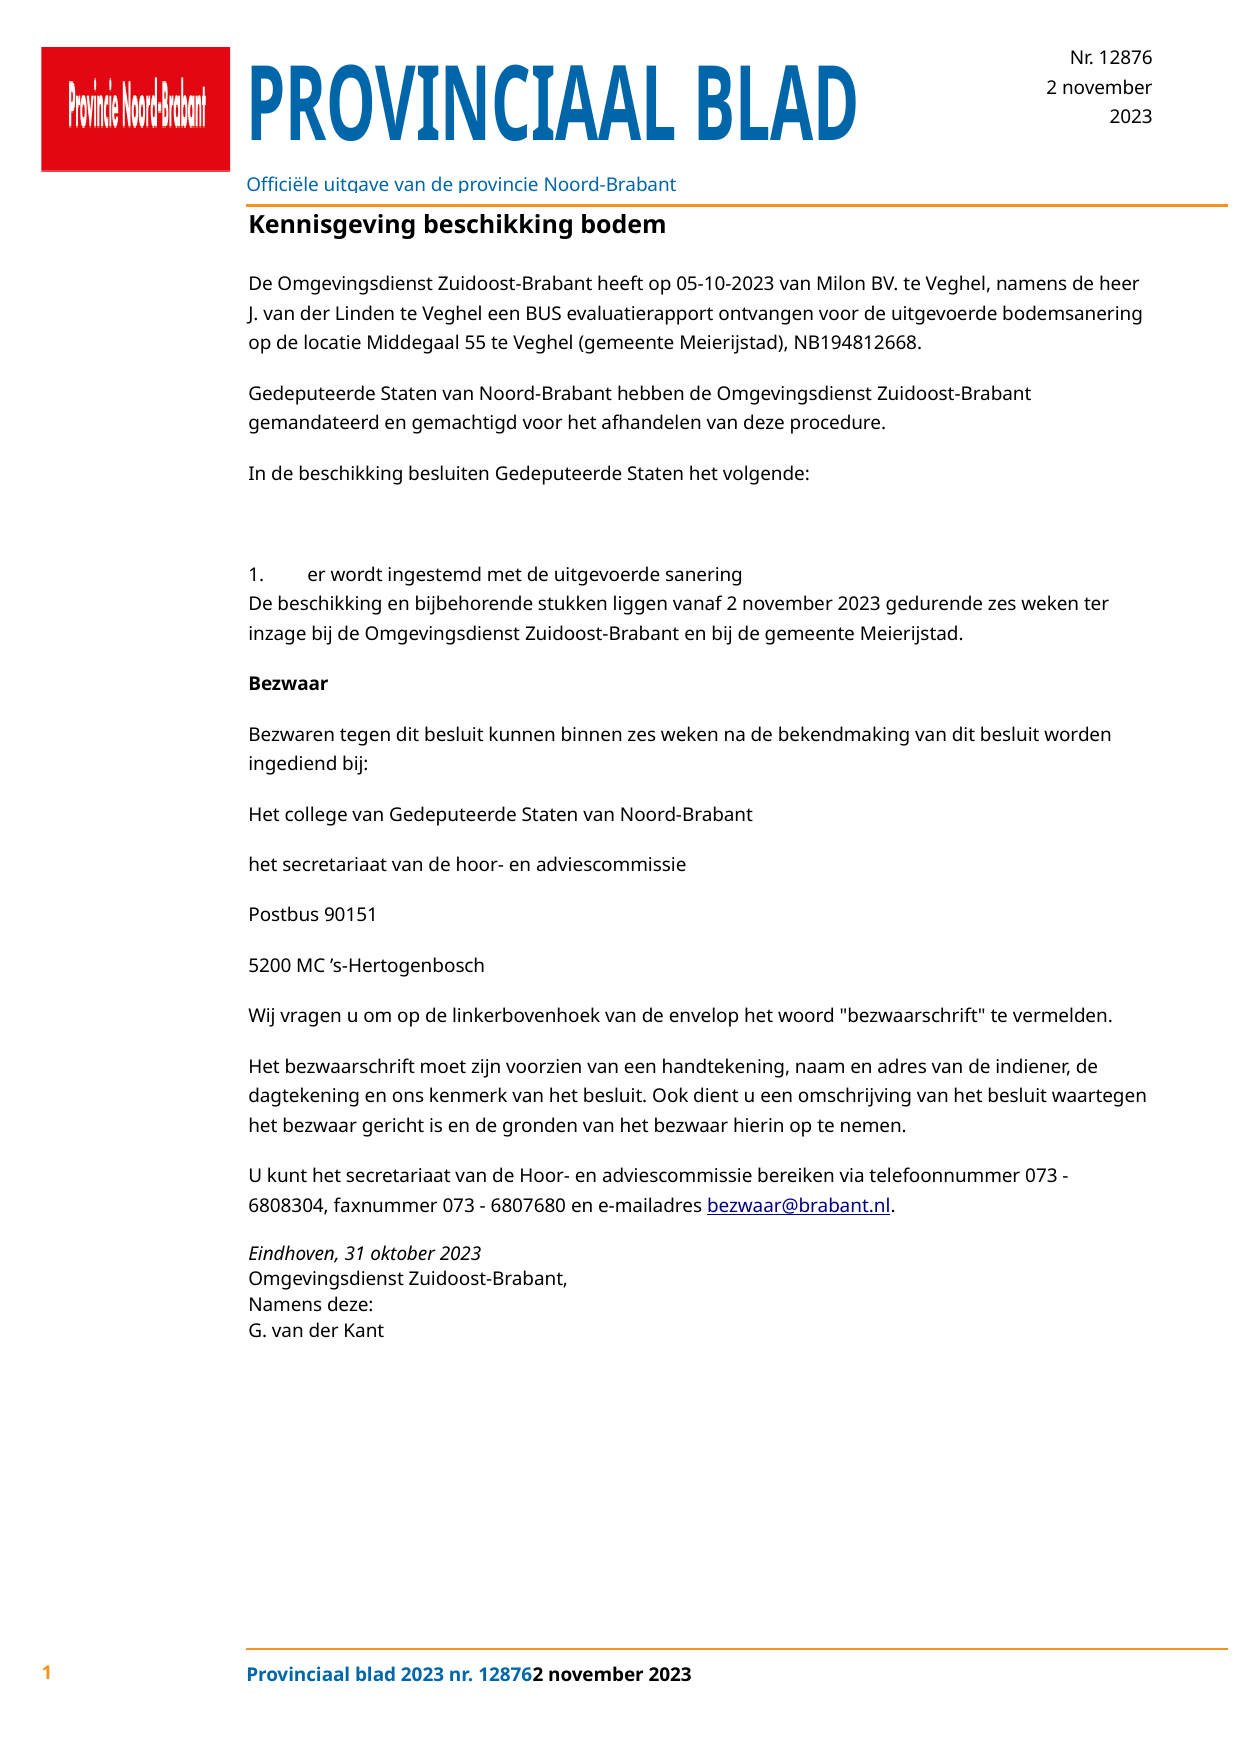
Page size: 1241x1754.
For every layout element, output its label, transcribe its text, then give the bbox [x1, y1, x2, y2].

text Bezwaar [248, 670, 1152, 696]
text De Omgevingsdienst Zuidoost-Brabant heeft op 05-10-2023 van Milon BV. te Veghel, namens de heer J. van der Linden te Veghel een BUS evaluatierapport ontvangen voor de uitgevoerde bodemsanering op de locatie Middegaal 55 te Veghel (gemeente Meierijstad), NB194812668. [248, 270, 1152, 355]
text Namens deze: [248, 1291, 1152, 1317]
text U kunt het secretariaat van de Hoor- en adviescommissie bereiken via telefoonnummer 073 - 6808304, faxnummer 073 - 6807680 en e-mailadres bezwaar@brabant.nl. [248, 1162, 1152, 1218]
text Het bezwaarschrift moet zijn voorzien van een handtekening, naam en adres van de indiener, de dagtekening en ons kenmerk van het besluit. Ook dient u een omschrijving van het besluit waartegen het bezwaar gericht is en de gronden van het bezwaar hierin op te nemen. [248, 1053, 1152, 1138]
list er wordt ingestemd met de uitgevoerde sanering [248, 561, 1152, 586]
text Eindhoven, 31 oktober 2023 [248, 1240, 1152, 1266]
text Wij vragen u om op de linkerbovenhoek van de envelop het woord "bezwaarschrift" te vermelden. [248, 1002, 1152, 1028]
picture [41, 47, 231, 172]
text G. van der Kant [248, 1317, 1152, 1343]
text Kennisgeving beschikking bodem [248, 207, 1152, 241]
text In de beschikking besluiten Gedeputeerde Staten het volgende: [248, 460, 1152, 486]
text Gedeputeerde Staten van Noord-Brabant hebben de Omgevingsdienst Zuidoost-Brabant gemandateerd en gemachtigd voor het afhandelen van deze procedure. [248, 380, 1152, 435]
text 5200 MC ’s-Hertogenbosch [248, 952, 1152, 978]
text Omgevingsdienst Zuidoost-Brabant, [248, 1266, 1152, 1291]
text De beschikking en bijbehorende stukken liggen vanaf 2 november 2023 gedurende zes weken ter inzage bij de Omgevingsdienst Zuidoost-Brabant en bij de gemeente Meierijstad. [248, 590, 1152, 646]
text Postbus 90151 [248, 902, 1152, 927]
text het secretariaat van de hoor- en adviescommissie [248, 851, 1152, 877]
text Het college van Gedeputeerde Staten van Noord-Brabant [248, 801, 1152, 826]
text Bezwaren tegen dit besluit kunnen binnen zes weken na de bekendmaking van dit besluit worden ingediend bij: [248, 721, 1152, 776]
